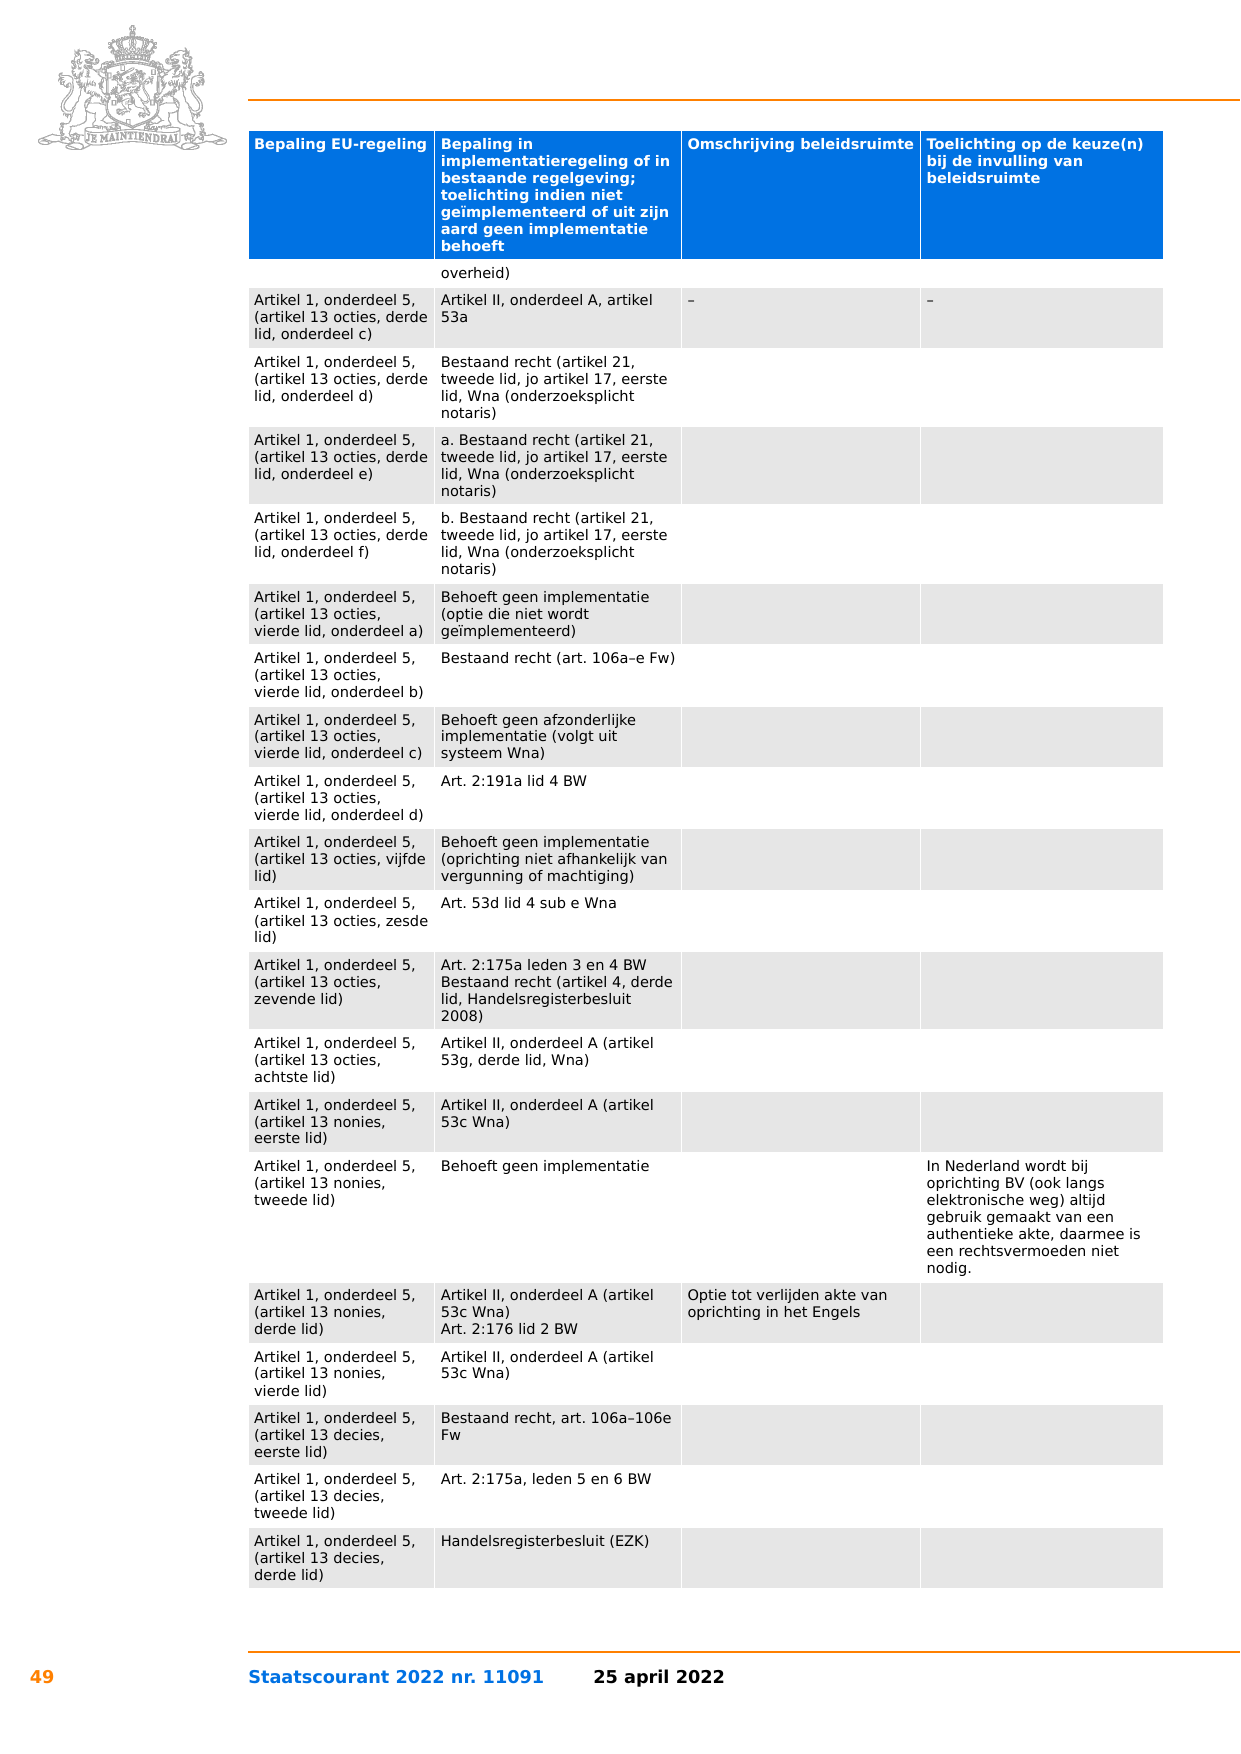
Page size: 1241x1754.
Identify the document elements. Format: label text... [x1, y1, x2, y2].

table_cell [682, 1405, 920, 1465]
table_cell [921, 645, 1163, 706]
table_cell Art. 2:175a leden 3 en 4 BW Bestaand recht (artikel 4, derde lid, Handelsregisterbesluit 2008) [435, 952, 681, 1029]
table_cell Bestaand recht (artikel 21, tweede lid, jo artikel 17, eerste lid, Wna (onderzoeksplicht notaris) [435, 349, 681, 426]
table_cell Artikel 1, onderdeel 5, (artikel 13 octies, vierde lid, onderdeel b) [249, 645, 434, 706]
table_cell overheid) [435, 260, 681, 287]
table_cell Art. 53d lid 4 sub e Wna [435, 891, 681, 951]
table_cell [682, 829, 920, 890]
table_cell Artikel II, onderdeel A (artikel 53c Wna) Art. 2:176 lid 2 BW [435, 1283, 681, 1343]
table_cell Behoeft geen afzonderlijke implementatie (volgt uit systeem Wna) [435, 707, 681, 767]
table_cell [921, 506, 1163, 583]
table_cell [682, 349, 920, 426]
table_cell Artikel 1, onderdeel 5, (artikel 13 octies, vierde lid, onderdeel d) [249, 768, 434, 828]
table_cell Artikel II, onderdeel A, artikel 53a [435, 288, 681, 348]
table_cell Handelsregisterbesluit (EZK) [435, 1528, 681, 1588]
table_cell Artikel II, onderdeel A (artikel 53c Wna) [435, 1344, 681, 1404]
table_header Toelichting op de keuze(n) bij de invulling van beleidsruimte [921, 131, 1163, 259]
table_cell [682, 1030, 920, 1091]
table_header Bepaling in implementatieregeling of in bestaande regelgeving; toelichting indien niet geïmplementeerd of uit zijn aard geen implementatie behoeft [435, 131, 681, 259]
table_cell Artikel 1, onderdeel 5, (artikel 13 octies, derde lid, onderdeel f) [249, 506, 434, 583]
table_cell Artikel 1, onderdeel 5, (artikel 13 nonies, derde lid) [249, 1283, 434, 1343]
table_cell Bestaand recht, art. 106a–106e Fw [435, 1405, 681, 1465]
table_cell Artikel 1, onderdeel 5, (artikel 13 decies, eerste lid) [249, 1405, 434, 1465]
table_cell [921, 1283, 1163, 1343]
table_cell Artikel 1, onderdeel 5, (artikel 13 octies, derde lid, onderdeel d) [249, 349, 434, 426]
table_cell [921, 829, 1163, 890]
table_cell Behoeft geen implementatie (oprichting niet afhankelijk van vergunning of machtiging) [435, 829, 681, 890]
table_cell [921, 1030, 1163, 1091]
table_cell [682, 1092, 920, 1152]
table_cell Artikel 1, onderdeel 5, (artikel 13 decies, tweede lid) [249, 1466, 434, 1527]
table_cell In Nederland wordt bij oprichting BV (ook langs elektronische weg) altijd gebruik gemaakt van een authentieke akte, daarmee is een rechtsvermoeden niet nodig. [921, 1153, 1163, 1281]
table_cell Behoeft geen implementatie [435, 1153, 681, 1281]
table_cell Artikel 1, onderdeel 5, (artikel 13 nonies, vierde lid) [249, 1344, 434, 1404]
table_cell Artikel 1, onderdeel 5, (artikel 13 nonies, eerste lid) [249, 1092, 434, 1152]
table_cell [921, 427, 1163, 504]
table_cell [921, 952, 1163, 1029]
table_cell Artikel 1, onderdeel 5, (artikel 13 octies, achtste lid) [249, 1030, 434, 1091]
table_cell Artikel 1, onderdeel 5, (artikel 13 nonies, tweede lid) [249, 1153, 434, 1281]
table_cell [682, 427, 920, 504]
table_cell Artikel 1, onderdeel 5, (artikel 13 octies, zevende lid) [249, 952, 434, 1029]
table_cell Artikel II, onderdeel A (artikel 53c Wna) [435, 1092, 681, 1152]
table_cell [921, 1405, 1163, 1465]
table_cell Artikel 1, onderdeel 5, (artikel 13 octies, vierde lid, onderdeel a) [249, 584, 434, 644]
picture [38, 25, 227, 150]
table_cell b. Bestaand recht (artikel 21, tweede lid, jo artikel 17, eerste lid, Wna (onderzoeksplicht notaris) [435, 506, 681, 583]
table_cell [682, 707, 920, 767]
table_cell [682, 891, 920, 951]
table_cell [682, 260, 920, 287]
table_cell [921, 768, 1163, 828]
table_header Omschrijving beleidsruimte [682, 131, 920, 259]
table_cell Artikel 1, onderdeel 5, (artikel 13 octies, zesde lid) [249, 891, 434, 951]
table_cell Artikel 1, onderdeel 5, (artikel 13 octies, vierde lid, onderdeel c) [249, 707, 434, 767]
table_cell [682, 506, 920, 583]
table_cell [921, 260, 1163, 287]
table_cell [921, 1466, 1163, 1527]
table_cell [921, 349, 1163, 426]
table_cell a. Bestaand recht (artikel 21, tweede lid, jo artikel 17, eerste lid, Wna (onderzoeksplicht notaris) [435, 427, 681, 504]
table_cell – [682, 288, 920, 348]
table_cell Bestaand recht (art. 106a–e Fw) [435, 645, 681, 706]
table_cell Art. 2:191a lid 4 BW [435, 768, 681, 828]
table_cell Art. 2:175a, leden 5 en 6 BW [435, 1466, 681, 1527]
table_cell [682, 584, 920, 644]
table_cell [921, 891, 1163, 951]
table_cell – [921, 288, 1163, 348]
table_cell Artikel 1, onderdeel 5, (artikel 13 octies, derde lid, onderdeel c) [249, 288, 434, 348]
table_cell [682, 1528, 920, 1588]
table_header Bepaling EU-regeling [249, 131, 434, 259]
table_cell Artikel 1, onderdeel 5, (artikel 13 decies, derde lid) [249, 1528, 434, 1588]
table_cell [682, 952, 920, 1029]
table_cell [921, 584, 1163, 644]
table_cell [921, 1528, 1163, 1588]
table_cell [921, 707, 1163, 767]
table_cell Artikel II, onderdeel A (artikel 53g, derde lid, Wna) [435, 1030, 681, 1091]
table_cell [682, 768, 920, 828]
table_cell [682, 1466, 920, 1527]
table_cell [249, 260, 434, 287]
table_cell [921, 1092, 1163, 1152]
table_cell Optie tot verlijden akte van oprichting in het Engels [682, 1283, 920, 1343]
table_cell Artikel 1, onderdeel 5, (artikel 13 octies, derde lid, onderdeel e) [249, 427, 434, 504]
table_cell Artikel 1, onderdeel 5, (artikel 13 octies, vijfde lid) [249, 829, 434, 890]
table_cell [682, 1344, 920, 1404]
table_cell Behoeft geen implementatie (optie die niet wordt geïmplementeerd) [435, 584, 681, 644]
table_cell [682, 645, 920, 706]
table_cell [682, 1153, 920, 1281]
table_cell [921, 1344, 1163, 1404]
